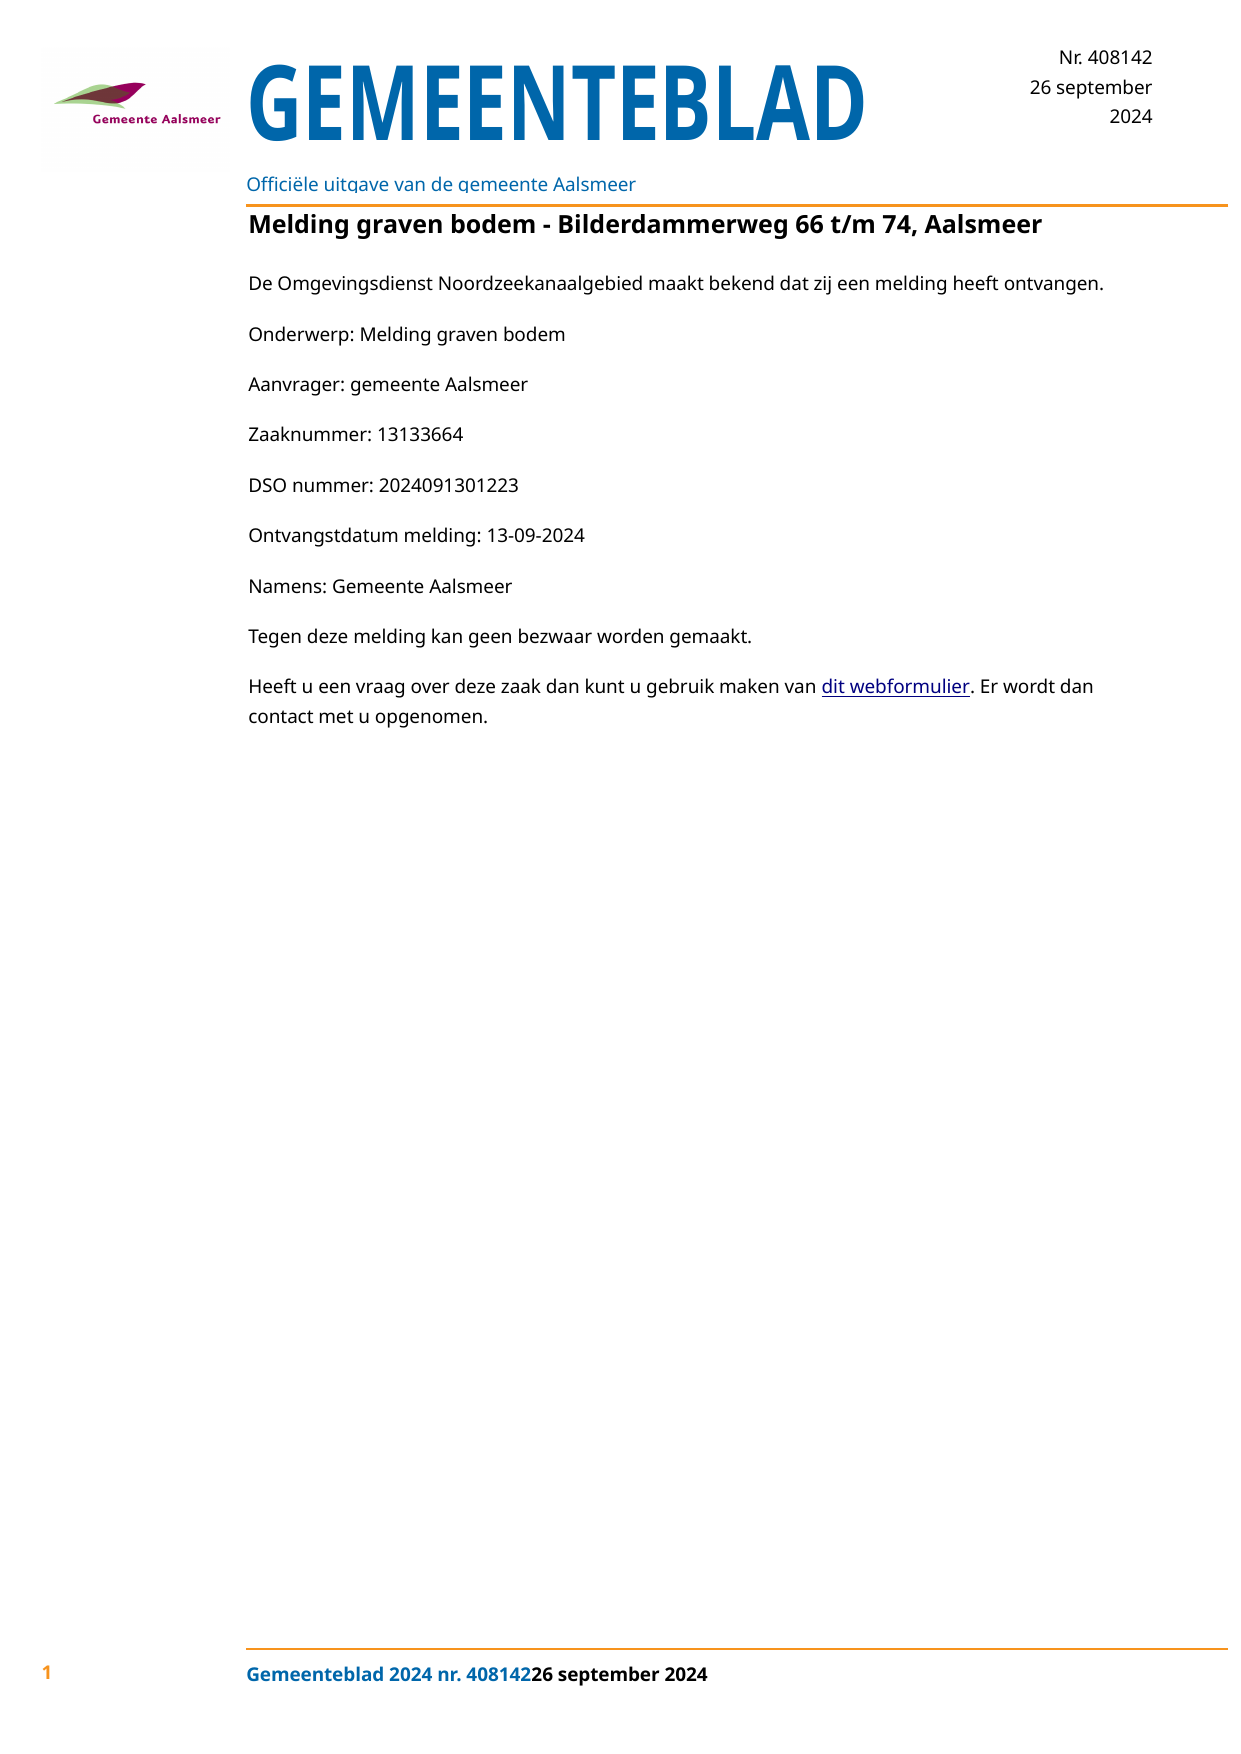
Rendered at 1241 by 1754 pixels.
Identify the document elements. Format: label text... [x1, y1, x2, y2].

text Aanvrager: gemeente Aalsmeer [248, 371, 1152, 397]
text De Omgevingsdienst Noordzeekanaalgebied maakt bekend dat zij een melding heeft ontvangen. [248, 270, 1152, 296]
text Heeft u een vraag over deze zaak dan kunt u gebruik maken van dit webformulier. Er wordt dan contact met u opgenomen. [248, 674, 1152, 729]
text DSO nummer: 2024091301223 [248, 472, 1152, 498]
text Namens: Gemeente Aalsmeer [248, 573, 1152, 598]
picture [41, 47, 231, 172]
text Onderwerp: Melding graven bodem [248, 321, 1152, 346]
text Zaaknummer: 13133664 [248, 422, 1152, 447]
text Tegen deze melding kan geen bezwaar worden gemaakt. [248, 623, 1152, 649]
text Melding graven bodem - Bilderdammerweg 66 t/m 74, Aalsmeer [248, 207, 1152, 241]
text Ontvangstdatum melding: 13-09-2024 [248, 522, 1152, 548]
